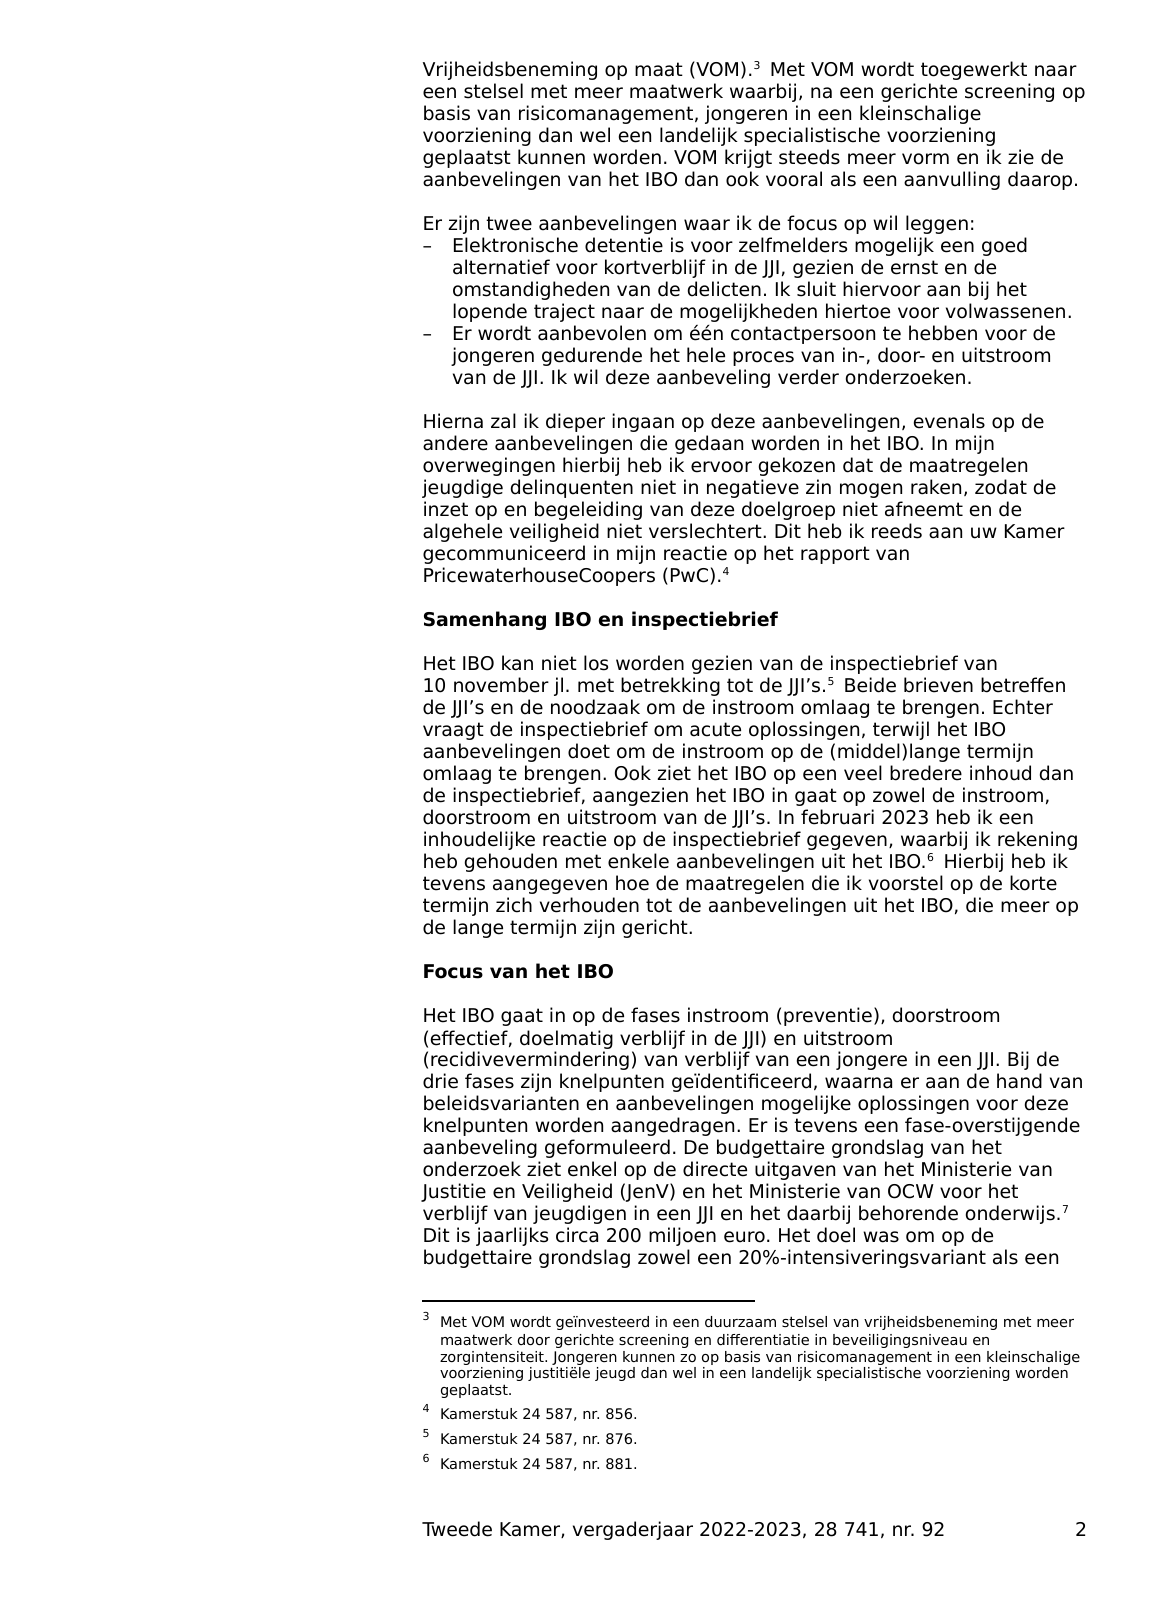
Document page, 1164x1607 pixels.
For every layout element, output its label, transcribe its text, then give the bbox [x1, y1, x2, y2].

text Kamerstuk 24 587, nr. 856. [422, 1402, 1087, 1424]
text Hierna zal ik dieper ingaan op deze aanbevelingen, evenals op de andere aanbevelingen die gedaan worden in het IBO. In mijn overwegingen hierbij heb ik ervoor gekozen dat de maatregelen jeugdige delinquenten niet in negatieve zin mogen raken, zodat de inzet op en begeleiding van deze doelgroep niet afneemt en de algehele veiligheid niet verslechtert. Dit heb ik reeds aan uw Kamer gecommuniceerd in mijn reactie op het rapport van PricewaterhouseCoopers (PwC). [422, 411, 1087, 587]
text Vrijheidsbeneming op maat (VOM). Met VOM wordt toegewerkt naar een stelsel met meer maatwerk waarbij, na een gerichte screening op basis van risicomanagement, jongeren in een kleinschalige voorziening dan wel een landelijk specialistische voorziening geplaatst kunnen worden. VOM krijgt steeds meer vorm en ik zie de aanbevelingen van het IBO dan ook vooral als een aanvulling daarop. [422, 59, 1087, 191]
text Kamerstuk 24 587, nr. 876. [422, 1427, 1087, 1449]
text Het IBO gaat in op de fases instroom (preventie), doorstroom (effectief, doelmatig verblijf in de JJI) en uitstroom (recidivevermindering) van verblijf van een jongere in een JJI. Bij de drie fases zijn knelpunten geïdentificeerd, waarna er aan de hand van beleidsvarianten en aanbevelingen mogelijke oplossingen voor deze knelpunten worden aangedragen. Er is tevens een fase-overstijgende aanbeveling geformuleerd. De budgettaire grondslag van het onderzoek ziet enkel op de directe uitgaven van het Ministerie van Justitie en Veiligheid (JenV) en het Ministerie van OCW voor het verblijf van jeugdigen in een JJI en het daarbij behorende onderwijs. Dit is jaarlijks circa 200 miljoen euro. Het doel was om op de budgettaire grondslag zowel een 20%-intensiveringsvariant als een [422, 1005, 1087, 1269]
subtitle Focus van het IBO [422, 961, 1087, 983]
text Het IBO kan niet los worden gezien van de inspectiebrief van 10 november jl. met betrekking tot de JJI’s. Beide brieven betreffen de JJI’s en de noodzaak om de instroom omlaag te brengen. Echter vraagt de inspectiebrief om acute oplossingen, terwijl het IBO aanbevelingen doet om de instroom op de (middel)lange termijn omlaag te brengen. Ook ziet het IBO op een veel bredere inhoud dan de inspectiebrief, aangezien het IBO in gaat op zowel de instroom, doorstroom en uitstroom van de JJI’s. In februari 2023 heb ik een inhoudelijke reactie op de inspectiebrief gegeven, waarbij ik rekening heb gehouden met enkele aanbevelingen uit het IBO. Hierbij heb ik tevens aangegeven hoe de maatregelen die ik voorstel op de korte termijn zich verhouden tot de aanbevelingen uit het IBO, die meer op de lange termijn zijn gericht. [422, 653, 1087, 939]
text Met VOM wordt geïnvesteerd in een duurzaam stelsel van vrijheidsbeneming met meer maatwerk door gerichte screening en differentiatie in beveiligingsniveau en zorgintensiteit. Jongeren kunnen zo op basis van risicomanagement in een kleinschalige voorziening justitiële jeugd dan wel in een landelijk specialistische voorziening worden geplaatst. [422, 1310, 1087, 1399]
text Er zijn twee aanbevelingen waar ik de focus op wil leggen: [422, 213, 1087, 235]
text – Er wordt aanbevolen om één contactpersoon te hebben voor de jongeren gedurende het hele proces van in-, door- en uitstroom van de JJI. Ik wil deze aanbeveling verder onderzoeken. [422, 323, 1087, 389]
text – Elektronische detentie is voor zelfmelders mogelijk een goed alternatief voor kortverblijf in de JJI, gezien de ernst en de omstandigheden van de delicten. Ik sluit hiervoor aan bij het lopende traject naar de mogelijkheden hiertoe voor volwassenen. [422, 235, 1087, 323]
subtitle Samenhang IBO en inspectiebrief [422, 609, 1087, 631]
text Kamerstuk 24 587, nr. 881. [422, 1452, 1087, 1474]
